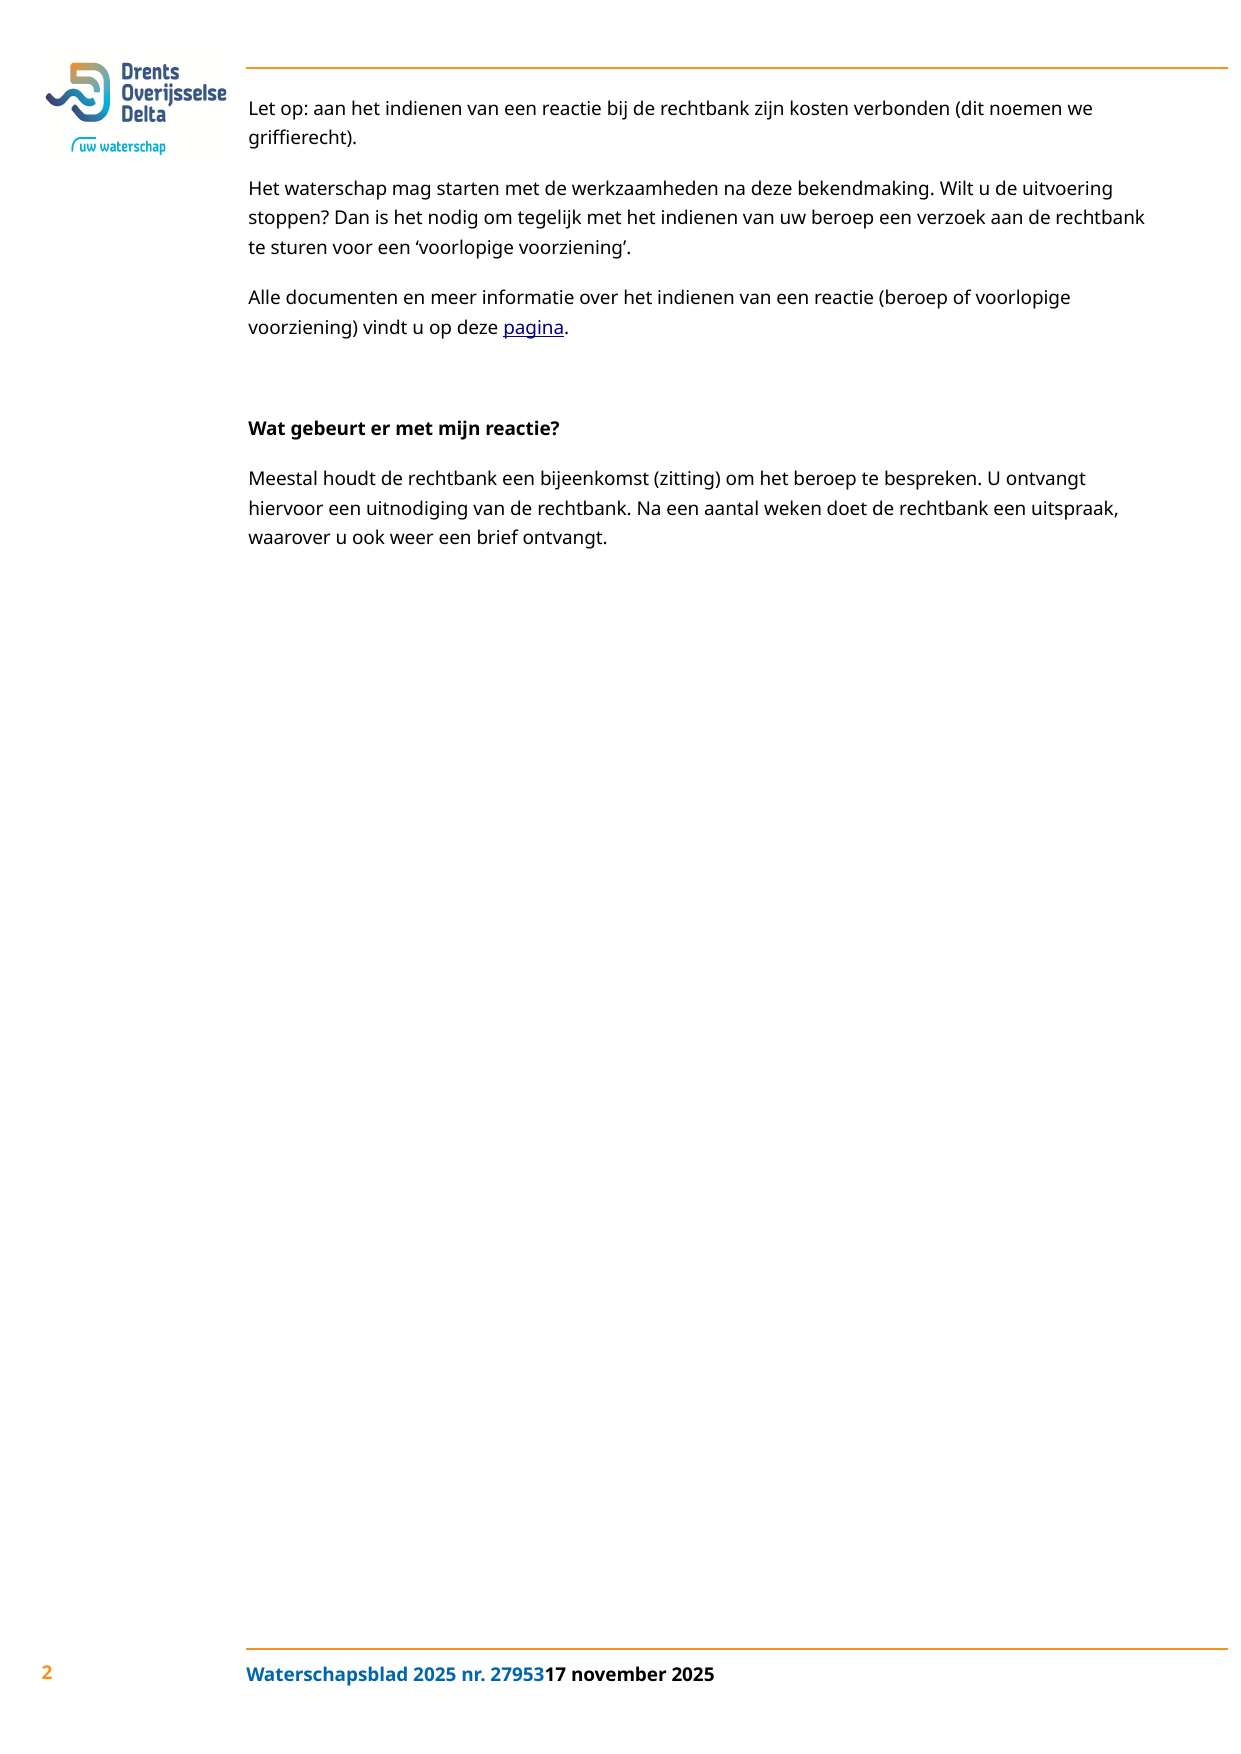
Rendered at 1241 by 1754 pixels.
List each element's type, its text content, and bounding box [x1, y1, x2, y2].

text Wat gebeurt er met mijn reactie? [248, 415, 1152, 441]
picture [41, 47, 231, 172]
text Alle documenten en meer informatie over het indienen van een reactie (beroep of voorlopige voorziening) vindt u op deze pagina. [248, 284, 1152, 340]
text Het waterschap mag starten met de werkzaamheden na deze bekendmaking. Wilt u de uitvoering stoppen? Dan is het nodig om tegelijk met het indienen van uw beroep een verzoek aan de rechtbank te sturen voor een ‘voorlopige voorziening’. [248, 175, 1152, 260]
text Let op: aan het indienen van een reactie bij de rechtbank zijn kosten verbonden (dit noemen we griffierecht). [248, 95, 1152, 150]
text Meestal houdt de rechtbank een bijeenkomst (zitting) om het beroep te bespreken. U ontvangt hiervoor een uitnodiging van de rechtbank. Na een aantal weken doet de rechtbank een uitspraak, waarover u ook weer een brief ontvangt. [248, 465, 1152, 550]
